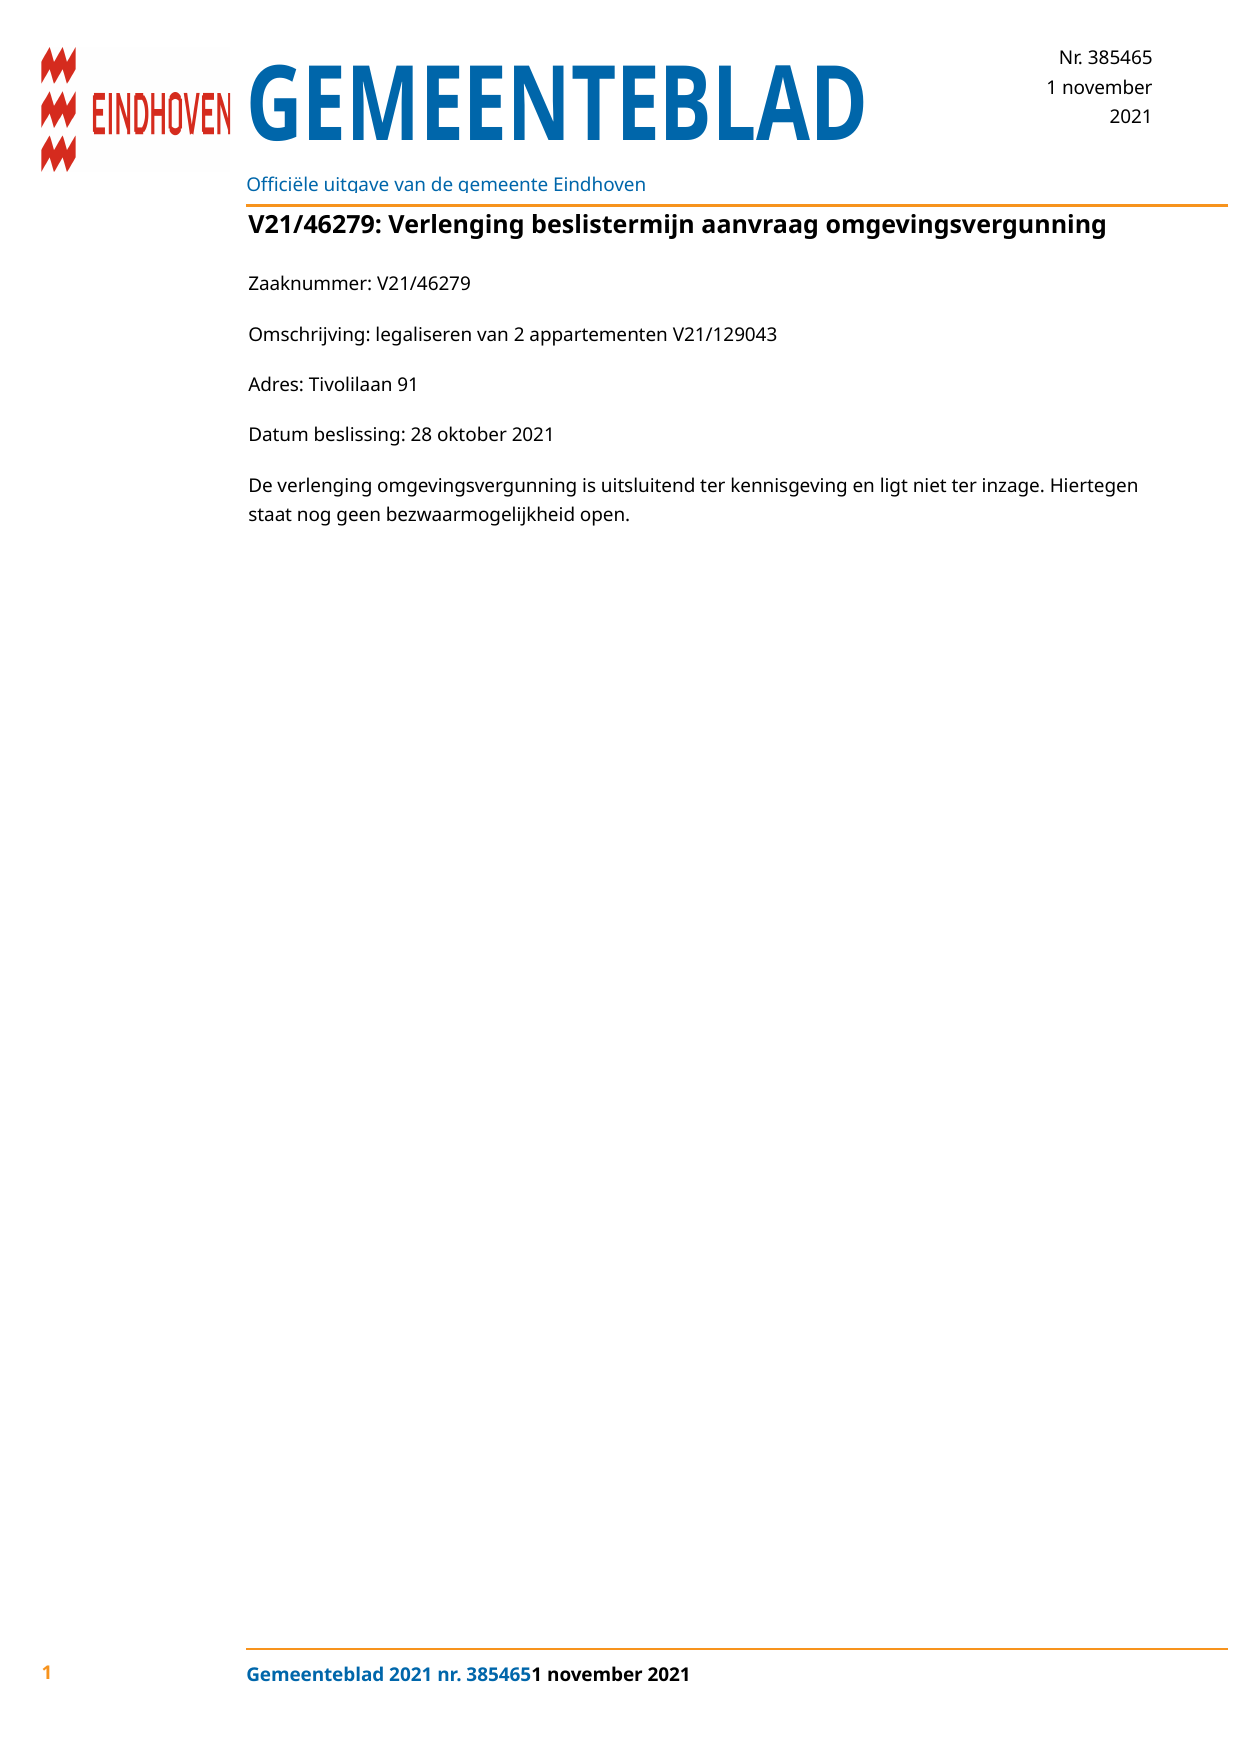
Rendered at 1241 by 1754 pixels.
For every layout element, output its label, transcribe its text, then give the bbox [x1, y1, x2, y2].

text Zaaknummer: V21/46279 [248, 270, 1152, 296]
text V21/46279: Verlenging beslistermijn aanvraag omgevingsvergunning [248, 207, 1152, 241]
text Adres: Tivolilaan 91 [248, 371, 1152, 397]
picture [41, 47, 231, 172]
text Datum beslissing: 28 oktober 2021 [248, 422, 1152, 447]
text Omschrijving: legaliseren van 2 appartementen V21/129043 [248, 321, 1152, 346]
text De verlenging omgevingsvergunning is uitsluitend ter kennisgeving en ligt niet ter inzage. Hiertegen staat nog geen bezwaarmogelijkheid open. [248, 472, 1152, 527]
